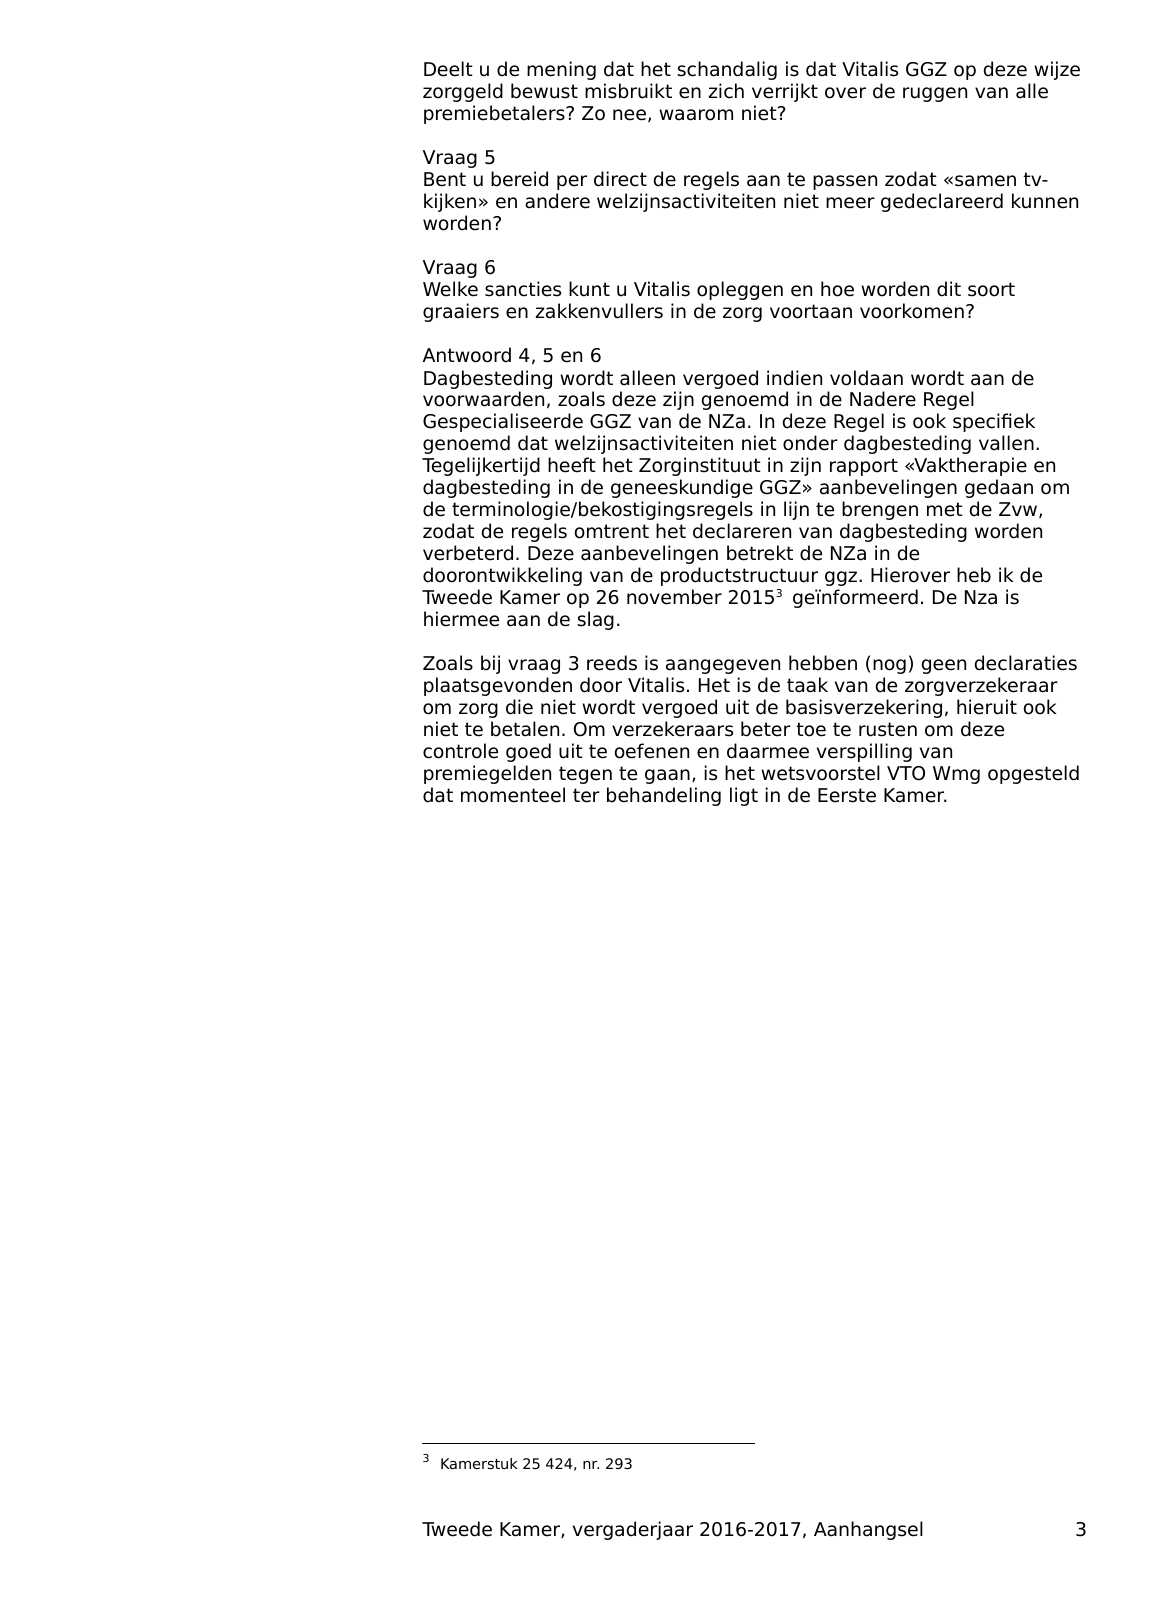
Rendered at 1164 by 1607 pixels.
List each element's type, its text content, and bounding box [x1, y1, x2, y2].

text Bent u bereid per direct de regels aan te passen zodat «samen tv-kijken» en andere welzijnsactiviteiten niet meer gedeclareerd kunnen worden? [422, 169, 1087, 235]
text Antwoord 4, 5 en 6 [422, 345, 1087, 367]
text Deelt u de mening dat het schandalig is dat Vitalis GGZ op deze wijze zorggeld bewust misbruikt en zich verrijkt over de ruggen van alle premiebetalers? Zo nee, waarom niet? [422, 59, 1087, 125]
text Kamerstuk 25 424, nr. 293 [422, 1452, 1087, 1474]
text Vraag 6 [422, 257, 1087, 279]
text Dagbesteding wordt alleen vergoed indien voldaan wordt aan de voorwaarden, zoals deze zijn genoemd in de Nadere Regel Gespecialiseerde GGZ van de NZa. In deze Regel is ook specifiek genoemd dat welzijnsactiviteiten niet onder dagbesteding vallen. Tegelijkertijd heeft het Zorginstituut in zijn rapport «Vaktherapie en dagbesteding in de geneeskundige GGZ» aanbevelingen gedaan om de terminologie/bekostigingsregels in lijn te brengen met de Zvw, zodat de regels omtrent het declareren van dagbesteding worden verbeterd. Deze aanbevelingen betrekt de NZa in de doorontwikkeling van de productstructuur ggz. Hierover heb ik de Tweede Kamer op 26 november 2015 geïnformeerd. De Nza is hiermee aan de slag. [422, 367, 1087, 631]
text Welke sancties kunt u Vitalis opleggen en hoe worden dit soort graaiers en zakkenvullers in de zorg voortaan voorkomen? [422, 279, 1087, 323]
text Zoals bij vraag 3 reeds is aangegeven hebben (nog) geen declaraties plaatsgevonden door Vitalis. Het is de taak van de zorgverzekeraar om zorg die niet wordt vergoed uit de basisverzekering, hieruit ook niet te betalen. Om verzekeraars beter toe te rusten om deze controle goed uit te oefenen en daarmee verspilling van premiegelden tegen te gaan, is het wetsvoorstel VTO Wmg opgesteld dat momenteel ter behandeling ligt in de Eerste Kamer. [422, 653, 1087, 807]
text Vraag 5 [422, 147, 1087, 169]
